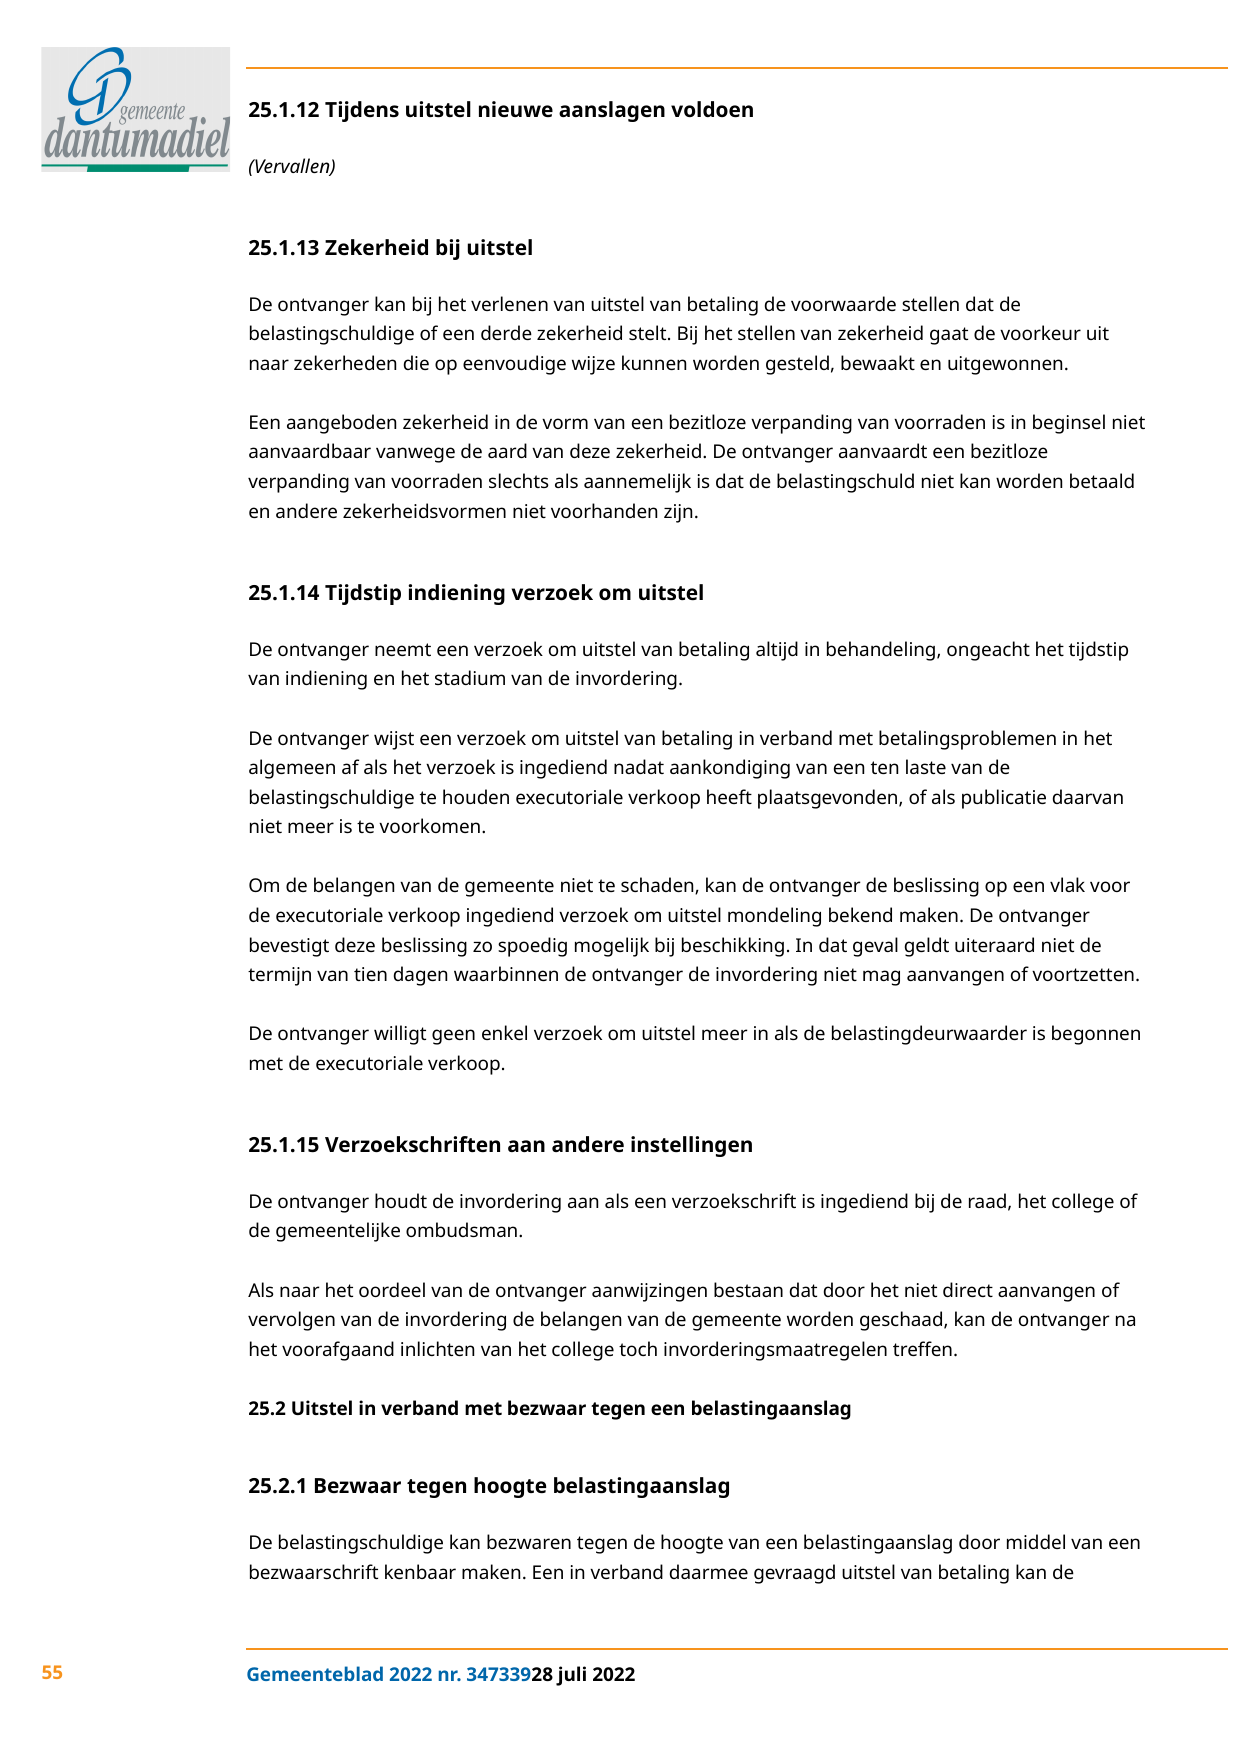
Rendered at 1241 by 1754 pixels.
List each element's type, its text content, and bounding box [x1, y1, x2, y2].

text Als naar het oordeel van de ontvanger aanwijzingen bestaan dat door het niet direct aanvangen of vervolgen van de invordering de belangen van de gemeente worden geschaad, kan de ontvanger na het voorafgaand inlichten van het college toch invorderingsmaatregelen treffen. [248, 1277, 1152, 1362]
text De ontvanger wijst een verzoek om uitstel van betaling in verband met betalingsproblemen in het algemeen af als het verzoek is ingediend nadat aankondiging van een ten laste van de belastingschuldige te houden executoriale verkoop heeft plaatsgevonden, of als publicatie daarvan niet meer is te voorkomen. [248, 725, 1152, 839]
text De ontvanger willigt geen enkel verzoek om uitstel meer in als de belastingdeurwaarder is begonnen met de executoriale verkoop. [248, 1021, 1152, 1076]
text Een aangeboden zekerheid in de vorm van een bezitloze verpanding van voorraden is in beginsel niet aanvaardbaar vanwege de aard van deze zekerheid. De ontvanger aanvaardt een bezitloze verpanding van voorraden slechts als aannemelijk is dat de belastingschuld niet kan worden betaald en andere zekerheidsvormen niet voorhanden zijn. [248, 409, 1152, 524]
text Om de belangen van de gemeente niet te schaden, kan de ontvanger de beslissing op een vlak voor de executoriale verkoop ingediend verzoek om uitstel mondeling bekend maken. De ontvanger bevestigt deze beslissing zo spoedig mogelijk bij beschikking. In dat geval geldt uiteraard niet de termijn van tien dagen waarbinnen de ontvanger de invordering niet mag aanvangen of voortzetten. [248, 873, 1152, 987]
text 25.2.1 Bezwaar tegen hoogte belastingaanslag [248, 1471, 1152, 1500]
text 25.1.13 Zekerheid bij uitstel [248, 233, 1152, 261]
text 25.1.12 Tijdens uitstel nieuwe aanslagen voldoen [248, 95, 1152, 123]
text De ontvanger houdt de invordering aan als een verzoekschrift is ingediend bij de raad, het college of de gemeentelijke ombudsman. [248, 1188, 1152, 1243]
text De ontvanger neemt een verzoek om uitstel van betaling altijd in behandeling, ongeacht het tijdstip van indiening en het stadium van de invordering. [248, 636, 1152, 691]
text De belastingschuldige kan bezwaren tegen de hoogte van een belastingaanslag door middel van een bezwaarschrift kenbaar maken. Een in verband daarmee gevraagd uitstel van betaling kan de [248, 1529, 1152, 1585]
text 25.2 Uitstel in verband met bezwaar tegen een belastingaanslag [248, 1395, 1152, 1421]
text 25.1.15 Verzoekschriften aan andere instellingen [248, 1130, 1152, 1158]
text De ontvanger kan bij het verlenen van uitstel van betaling de voorwaarde stellen dat de belastingschuldige of een derde zekerheid stelt. Bij het stellen van zekerheid gaat de voorkeur uit naar zekerheden die op eenvoudige wijze kunnen worden gesteld, bewaakt en uitgewonnen. [248, 291, 1152, 376]
picture [41, 47, 231, 172]
text (Vervallen) [248, 153, 1152, 178]
text 25.1.14 Tijdstip indiening verzoek om uitstel [248, 578, 1152, 606]
